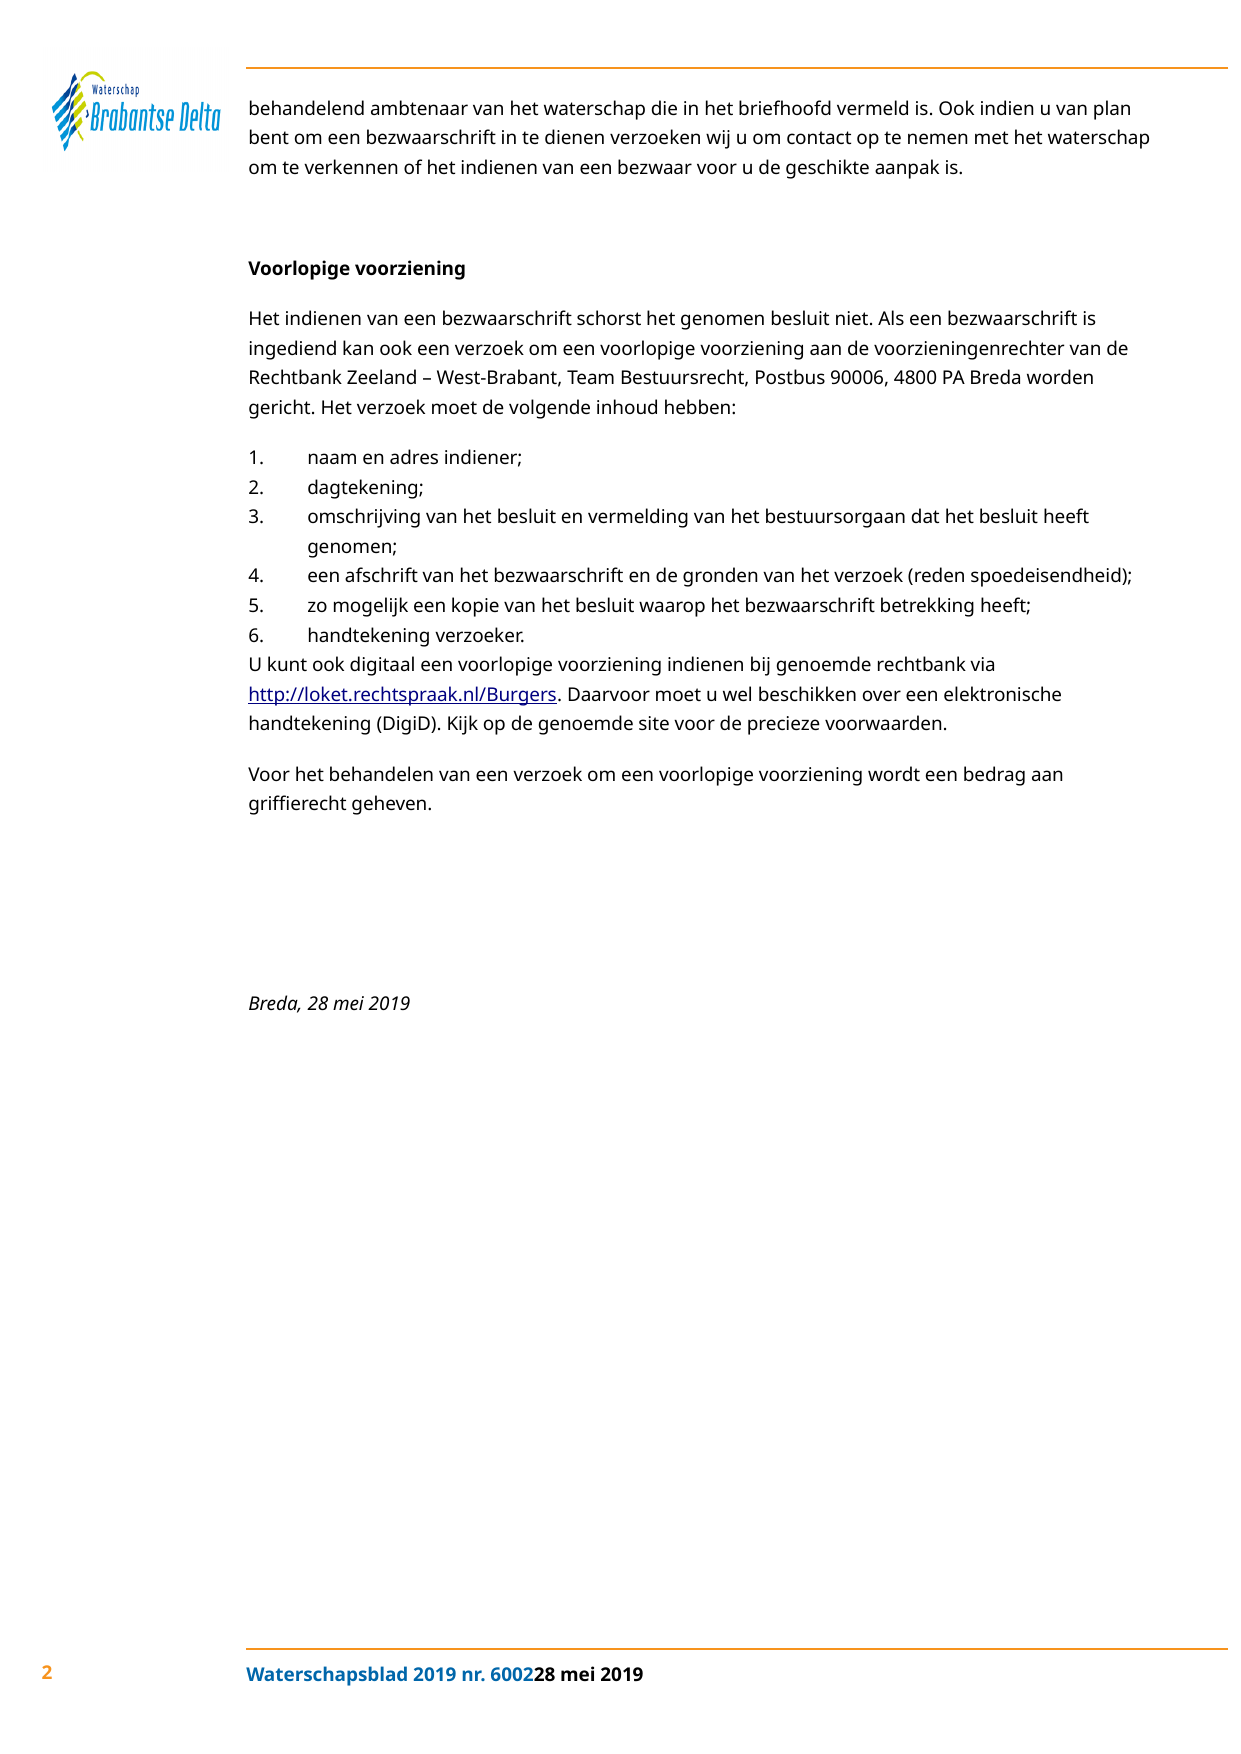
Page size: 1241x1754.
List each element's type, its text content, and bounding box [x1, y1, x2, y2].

list handtekening verzoeker. [248, 622, 1152, 648]
list naam en adres indiener; [248, 444, 1152, 470]
list zo mogelijk een kopie van het besluit waarop het bezwaarschrift betrekking heeft; [248, 592, 1152, 618]
text Breda, 28 mei 2019 [248, 990, 1152, 1015]
text Het indienen van een bezwaarschrift schorst het genomen besluit niet. Als een bezwaarschrift is ingediend kan ook een verzoek om een voorlopige voorziening aan de voorzieningenrechter van de Rechtbank Zeeland – West-Brabant, Team Bestuursrecht, Postbus 90006, 4800 PA Breda worden gericht. Het verzoek moet de volgende inhoud hebben: [248, 305, 1152, 420]
text Voor het behandelen van een verzoek om een voorlopige voorziening wordt een bedrag aan griffierecht geheven. [248, 761, 1152, 816]
text U kunt ook digitaal een voorlopige voorziening indienen bij genoemde rechtbank via http://loket.rechtspraak.nl/Burgers. Daarvoor moet u wel beschikken over een elektronische handtekening (DigiD). Kijk op de genoemde site voor de precieze voorwaarden. [248, 651, 1152, 736]
text behandelend ambtenaar van het waterschap die in het briefhoofd vermeld is. Ook indien u van plan bent om een bezwaarschrift in te dienen verzoeken wij u om contact op te nemen met het waterschap om te verkennen of het indienen van een bezwaar voor u de geschikte aanpak is. [248, 95, 1152, 180]
text Voorlopige voorziening [248, 255, 1152, 281]
list een afschrift van het bezwaarschrift en de gronden van het verzoek (reden spoedeisendheid); [248, 563, 1152, 588]
picture [41, 47, 231, 172]
list omschrijving van het besluit en vermelding van het bestuursorgaan dat het besluit heeft genomen; [248, 503, 1152, 559]
list dagtekening; [248, 474, 1152, 500]
